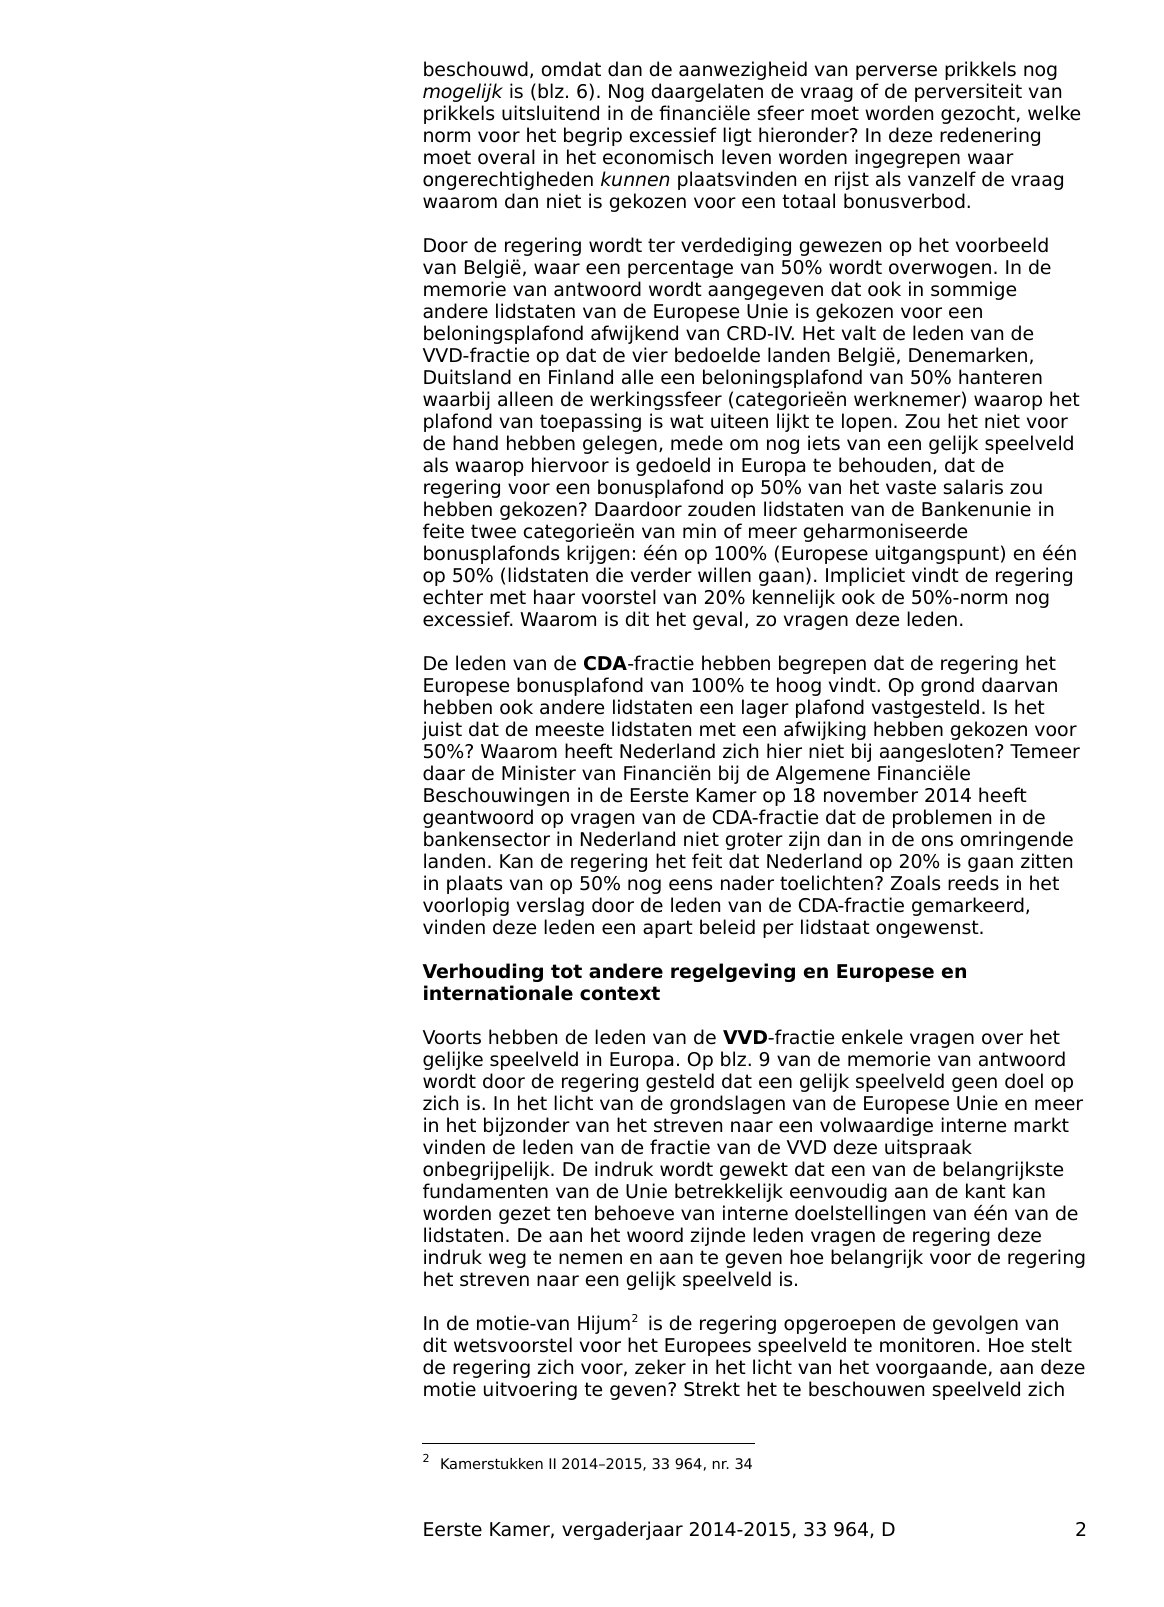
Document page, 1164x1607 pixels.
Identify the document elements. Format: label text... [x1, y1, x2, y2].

subtitle Verhouding tot andere regelgeving en Europese en internationale context [422, 961, 1087, 1005]
text Kamerstukken II 2014–2015, 33 964, nr. 34 [422, 1452, 1087, 1474]
text Door de regering wordt ter verdediging gewezen op het voorbeeld van België, waar een percentage van 50% wordt overwogen. In de memorie van antwoord wordt aangegeven dat ook in sommige andere lidstaten van de Europese Unie is gekozen voor een beloningsplafond afwijkend van CRD-IV. Het valt de leden van de VVD-fractie op dat de vier bedoelde landen België, Denemarken, Duitsland en Finland alle een beloningsplafond van 50% hanteren waarbij alleen de werkingssfeer (categorieën werknemer) waarop het plafond van toepassing is wat uiteen lijkt te lopen. Zou het niet voor de hand hebben gelegen, mede om nog iets van een gelijk speelveld als waarop hiervoor is gedoeld in Europa te behouden, dat de regering voor een bonusplafond op 50% van het vaste salaris zou hebben gekozen? Daardoor zouden lidstaten van de Bankenunie in feite twee categorieën van min of meer geharmoniseerde bonusplafonds krijgen: één op 100% (Europese uitgangspunt) en één op 50% (lidstaten die verder willen gaan). Impliciet vindt de regering echter met haar voorstel van 20% kennelijk ook de 50%-norm nog excessief. Waarom is dit het geval, zo vragen deze leden. [422, 235, 1087, 631]
text beschouwd, omdat dan de aanwezigheid van perverse prikkels nog mogelijk is (blz. 6). Nog daargelaten de vraag of de perversiteit van prikkels uitsluitend in de financiële sfeer moet worden gezocht, welke norm voor het begrip excessief ligt hieronder? In deze redenering moet overal in het economisch leven worden ingegrepen waar ongerechtigheden kunnen plaatsvinden en rijst als vanzelf de vraag waarom dan niet is gekozen voor een totaal bonusverbod. [422, 59, 1087, 213]
text De leden van de CDA-fractie hebben begrepen dat de regering het Europese bonusplafond van 100% te hoog vindt. Op grond daarvan hebben ook andere lidstaten een lager plafond vastgesteld. Is het juist dat de meeste lidstaten met een afwijking hebben gekozen voor 50%? Waarom heeft Nederland zich hier niet bij aangesloten? Temeer daar de Minister van Financiën bij de Algemene Financiële Beschouwingen in de Eerste Kamer op 18 november 2014 heeft geantwoord op vragen van de CDA-fractie dat de problemen in de bankensector in Nederland niet groter zijn dan in de ons omringende landen. Kan de regering het feit dat Nederland op 20% is gaan zitten in plaats van op 50% nog eens nader toelichten? Zoals reeds in het voorlopig verslag door de leden van de CDA-fractie gemarkeerd, vinden deze leden een apart beleid per lidstaat ongewenst. [422, 653, 1087, 939]
text Voorts hebben de leden van de VVD-fractie enkele vragen over het gelijke speelveld in Europa. Op blz. 9 van de memorie van antwoord wordt door de regering gesteld dat een gelijk speelveld geen doel op zich is. In het licht van de grondslagen van de Europese Unie en meer in het bijzonder van het streven naar een volwaardige interne markt vinden de leden van de fractie van de VVD deze uitspraak onbegrijpelijk. De indruk wordt gewekt dat een van de belangrijkste fundamenten van de Unie betrekkelijk eenvoudig aan de kant kan worden gezet ten behoeve van interne doelstellingen van één van de lidstaten. De aan het woord zijnde leden vragen de regering deze indruk weg te nemen en aan te geven hoe belangrijk voor de regering het streven naar een gelijk speelveld is. [422, 1027, 1087, 1291]
text In de motie-van Hijum is de regering opgeroepen de gevolgen van dit wetsvoorstel voor het Europees speelveld te monitoren. Hoe stelt de regering zich voor, zeker in het licht van het voorgaande, aan deze motie uitvoering te geven? Strekt het te beschouwen speelveld zich [422, 1313, 1087, 1401]
